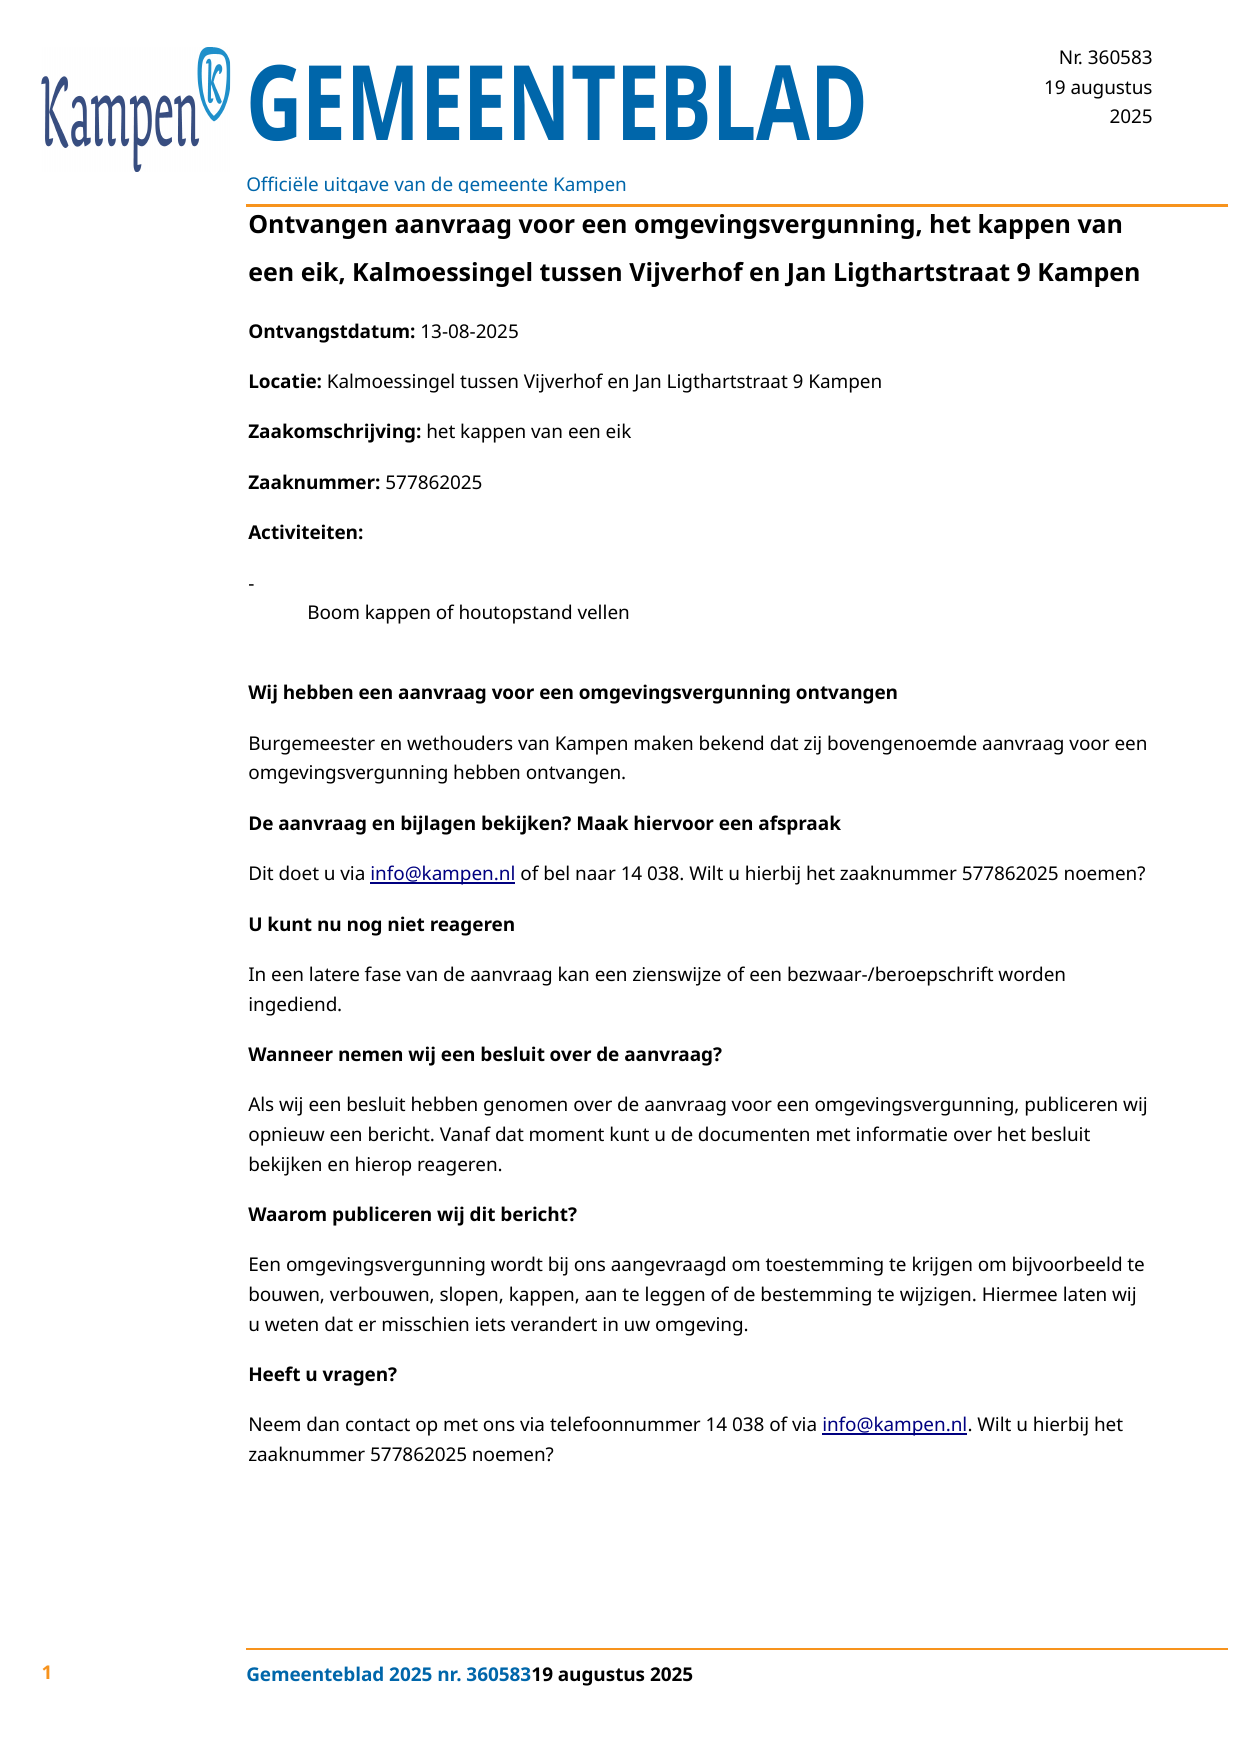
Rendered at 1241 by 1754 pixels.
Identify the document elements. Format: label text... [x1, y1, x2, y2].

text Activiteiten: [248, 519, 1152, 545]
text Een omgevingsvergunning wordt bij ons aangevraagd om toestemming te krijgen om bijvoorbeeld te bouwen, verbouwen, slopen, kappen, aan te leggen of de bestemming te wijzigen. Hiermee laten wij u weten dat er misschien iets verandert in uw omgeving. [248, 1252, 1152, 1337]
text Zaakomschrijving: het kappen van een eik [248, 419, 1152, 444]
text Als wij een besluit hebben genomen over de aanvraag voor een omgevingsvergunning, publiceren wij opnieuw een bericht. Vanaf dat moment kunt u de documenten met informatie over het besluit bekijken en hierop reageren. [248, 1092, 1152, 1177]
list Boom kappen of houtopstand vellen [248, 599, 1152, 625]
text Heeft u vragen? [248, 1361, 1152, 1387]
text U kunt nu nog niet reageren [248, 911, 1152, 937]
text Locatie: Kalmoessingel tussen Vijverhof en Jan Ligthartstraat 9 Kampen [248, 368, 1152, 394]
text Neem dan contact op met ons via telefoonnummer 14 038 of via info@kampen.nl. Wilt u hierbij het zaaknummer 577862025 noemen? [248, 1412, 1152, 1467]
text Zaaknummer: 577862025 [248, 469, 1152, 495]
text Ontvangen aanvraag voor een omgevingsvergunning, het kappen van een eik, Kalmoessingel tussen Vijverhof en Jan Ligthartstraat 9 Kampen [248, 207, 1152, 288]
picture [41, 47, 231, 172]
text Burgemeester en wethouders van Kampen maken bekend dat zij bovengenoemde aanvraag voor een omgevingsvergunning hebben ontvangen. [248, 730, 1152, 785]
text Wanneer nemen wij een besluit over de aanvraag? [248, 1041, 1152, 1067]
text Wij hebben een aanvraag voor een omgevingsvergunning ontvangen [248, 679, 1152, 705]
text Waarom publiceren wij dit bericht? [248, 1201, 1152, 1227]
text Dit doet u via info@kampen.nl of bel naar 14 038. Wilt u hierbij het zaaknummer 577862025 noemen? [248, 860, 1152, 886]
text Ontvangstdatum: 13-08-2025 [248, 318, 1152, 344]
text In een latere fase van de aanvraag kan een zienswijze of een bezwaar-/beroepschrift worden ingediend. [248, 961, 1152, 1017]
text De aanvraag en bijlagen bekijken? Maak hiervoor een afspraak [248, 810, 1152, 836]
